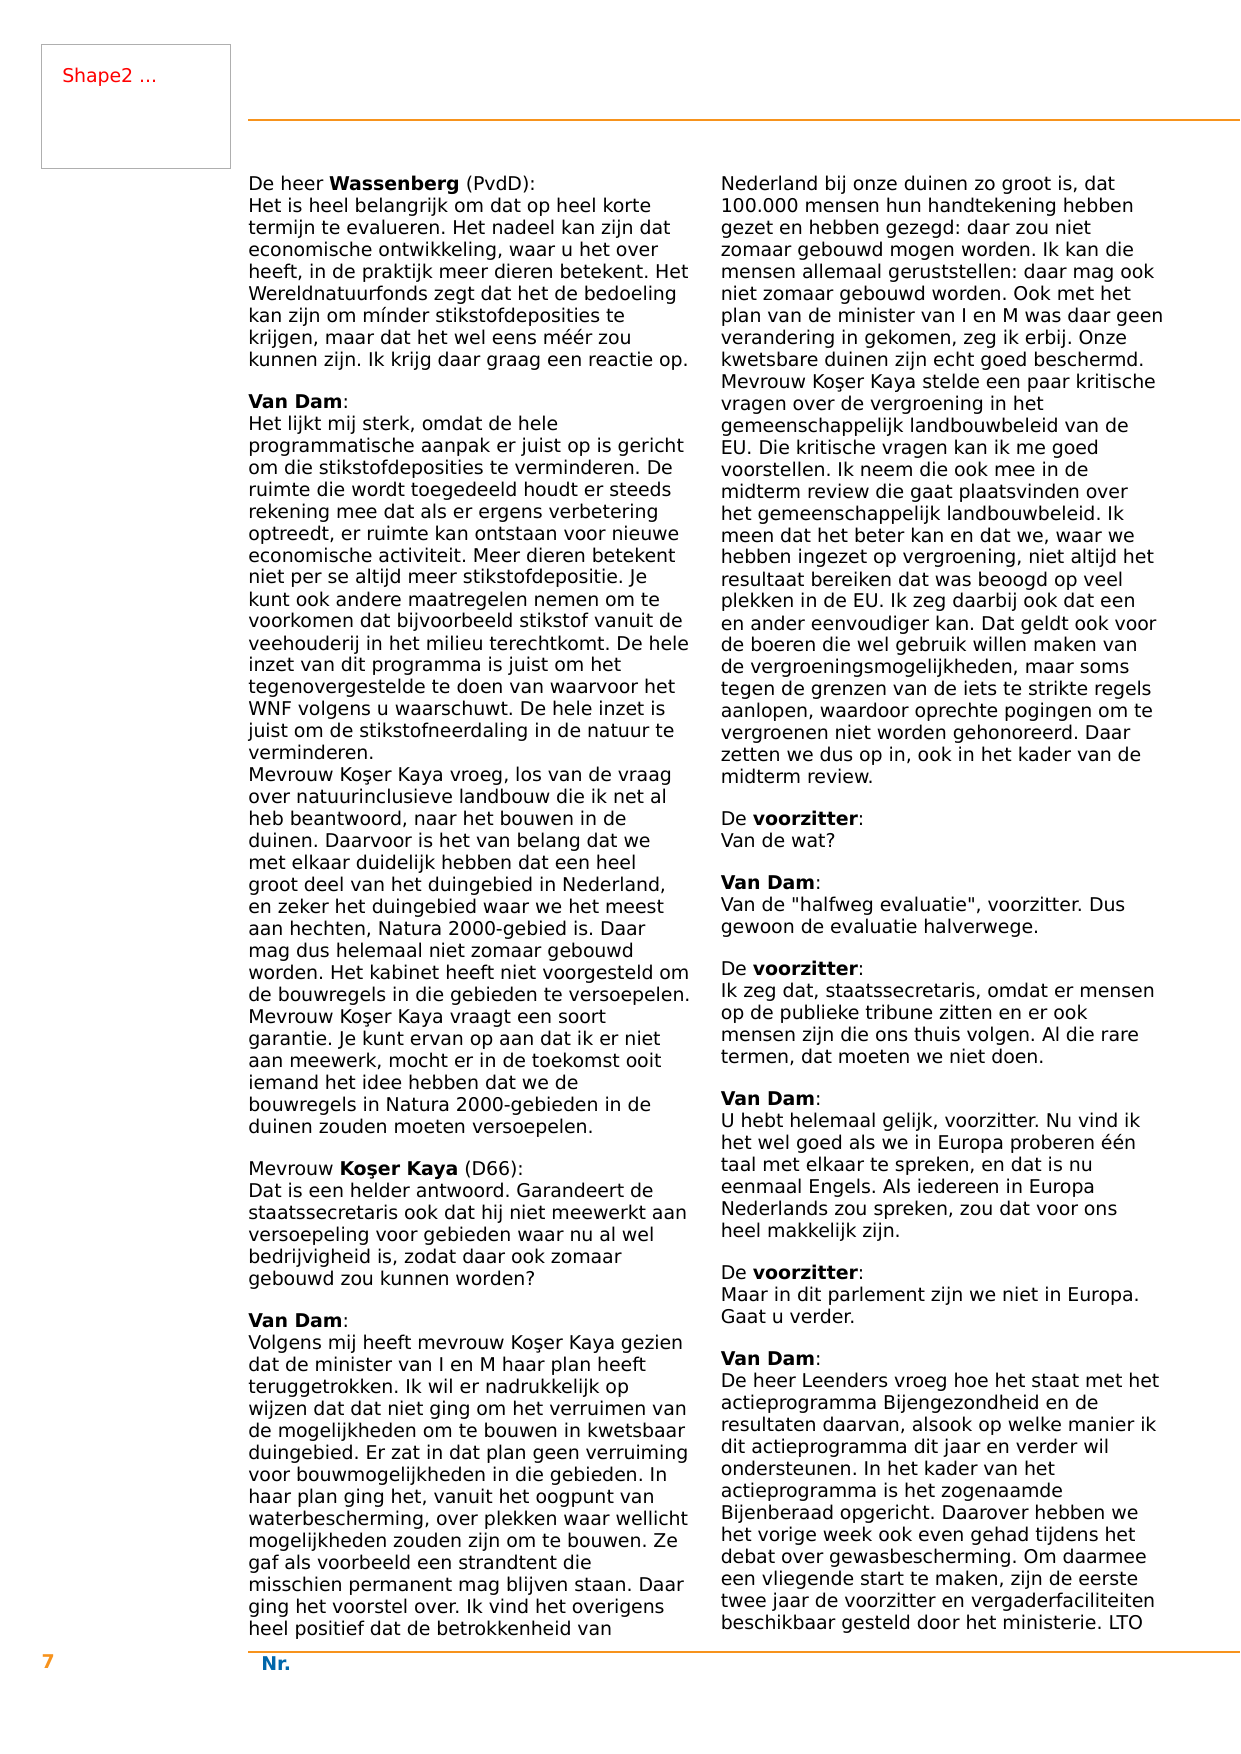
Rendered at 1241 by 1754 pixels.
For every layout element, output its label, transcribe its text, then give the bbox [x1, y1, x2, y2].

text Van de wat? [721, 830, 1163, 852]
text Van Dam: [248, 391, 691, 413]
text De heer Leenders vroeg hoe het staat met het actieprogramma Bijengezondheid en de resultaten daarvan, alsook op welke manier ik dit actieprogramma dit jaar en verder wil ondersteunen. In het kader van het actieprogramma is het zogenaamde Bijenberaad opgericht. Daarover hebben we het vorige week ook even gehad tijdens het debat over gewasbescherming. Om daarmee een vliegende start te maken, zijn de eerste twee jaar de voorzitter en vergaderfaciliteiten beschikbaar gesteld door het ministerie. LTO [721, 1370, 1163, 1633]
text Nederland bij onze duinen zo groot is, dat 100.000 mensen hun handtekening hebben gezet en hebben gezegd: daar zou niet zomaar gebouwd mogen worden. Ik kan die mensen allemaal geruststellen: daar mag ook niet zomaar gebouwd worden. Ook met het plan van de minister van I en M was daar geen verandering in gekomen, zeg ik erbij. Onze kwetsbare duinen zijn echt goed beschermd. [721, 173, 1163, 371]
text Ik zeg dat, staatssecretaris, omdat er mensen op de publieke tribune zitten en er ook mensen zijn die ons thuis volgen. Al die rare termen, dat moeten we niet doen. [721, 980, 1163, 1068]
text De voorzitter: [721, 808, 1163, 830]
text De heer Wassenberg (PvdD): [248, 173, 691, 195]
text De voorzitter: [721, 1262, 1163, 1284]
text Volgens mij heeft mevrouw Koşer Kaya gezien dat de minister van I en M haar plan heeft teruggetrokken. Ik wil er nadrukkelijk op wijzen dat dat niet ging om het verruimen van de mogelijkheden om te bouwen in kwetsbaar duingebied. Er zat in dat plan geen verruiming voor bouwmogelijkheden in die gebieden. In haar plan ging het, vanuit het oogpunt van waterbescherming, over plekken waar wellicht mogelijkheden zouden zijn om te bouwen. Ze gaf als voorbeeld een strandtent die misschien permanent mag blijven staan. Daar ging het voorstel over. Ik vind het overigens heel positief dat de betrokkenheid van [248, 1332, 691, 1639]
text Het lijkt mij sterk, omdat de hele programmatische aanpak er juist op is gericht om die stikstofdeposities te verminderen. De ruimte die wordt toegedeeld houdt er steeds rekening mee dat als er ergens verbetering optreedt, er ruimte kan ontstaan voor nieuwe economische activiteit. Meer dieren betekent niet per se altijd meer stikstofdepositie. Je kunt ook andere maatregelen nemen om te voorkomen dat bijvoorbeeld stikstof vanuit de veehouderij in het milieu terechtkomt. De hele inzet van dit programma is juist om het tegenovergestelde te doen van waarvoor het WNF volgens u waarschuwt. De hele inzet is juist om de stikstofneerdaling in de natuur te verminderen. [248, 413, 691, 764]
text De voorzitter: [721, 958, 1163, 980]
text Mevrouw Koşer Kaya vroeg, los van de vraag over natuurinclusieve landbouw die ik net al heb beantwoord, naar het bouwen in de duinen. Daarvoor is het van belang dat we met elkaar duidelijk hebben dat een heel groot deel van het duingebied in Nederland, en zeker het duingebied waar we het meest aan hechten, Natura 2000-gebied is. Daar mag dus helemaal niet zomaar gebouwd worden. Het kabinet heeft niet voorgesteld om de bouwregels in die gebieden te versoepelen. Mevrouw Koşer Kaya vraagt een soort garantie. Je kunt ervan op aan dat ik er niet aan meewerk, mocht er in de toekomst ooit iemand het idee hebben dat we de bouwregels in Natura 2000-gebieden in de duinen zouden moeten versoepelen. [248, 764, 691, 1138]
text Van Dam: [721, 1348, 1163, 1370]
text Mevrouw Koşer Kaya (D66): [248, 1158, 691, 1180]
text U hebt helemaal gelijk, voorzitter. Nu vind ik het wel goed als we in Europa proberen één taal met elkaar te spreken, en dat is nu eenmaal Engels. Als iedereen in Europa Nederlands zou spreken, zou dat voor ons heel makkelijk zijn. [721, 1110, 1163, 1242]
text Mevrouw Koşer Kaya stelde een paar kritische vragen over de vergroening in het gemeenschappelijk landbouwbeleid van de EU. Die kritische vragen kan ik me goed voorstellen. Ik neem die ook mee in de midterm review die gaat plaatsvinden over het gemeenschappelijk landbouwbeleid. Ik meen dat het beter kan en dat we, waar we hebben ingezet op vergroening, niet altijd het resultaat bereiken dat was beoogd op veel plekken in de EU. Ik zeg daarbij ook dat een en ander eenvoudiger kan. Dat geldt ook voor de boeren die wel gebruik willen maken van de vergroeningsmogelijkheden, maar soms tegen de grenzen van de iets te strikte regels aanlopen, waardoor oprechte pogingen om te vergroenen niet worden gehonoreerd. Daar zetten we dus op in, ook in het kader van de midterm review. [721, 371, 1163, 788]
text Het is heel belangrijk om dat op heel korte termijn te evalueren. Het nadeel kan zijn dat economische ontwikkeling, waar u het over heeft, in de praktijk meer dieren betekent. Het Wereldnatuurfonds zegt dat het de bedoeling kan zijn om mínder stikstofdeposities te krijgen, maar dat het wel eens méér zou kunnen zijn. Ik krijg daar graag een reactie op. [248, 195, 691, 371]
text Dat is een helder antwoord. Garandeert de staatssecretaris ook dat hij niet meewerkt aan versoepeling voor gebieden waar nu al wel bedrijvigheid is, zodat daar ook zomaar gebouwd zou kunnen worden? [248, 1180, 691, 1290]
text Van Dam: [721, 1088, 1163, 1110]
text Maar in dit parlement zijn we niet in Europa. Gaat u verder. [721, 1284, 1163, 1328]
text Van Dam: [721, 872, 1163, 894]
text Van de "halfweg evaluatie", voorzitter. Dus gewoon de evaluatie halverwege. [721, 894, 1163, 938]
text Van Dam: [248, 1310, 691, 1332]
